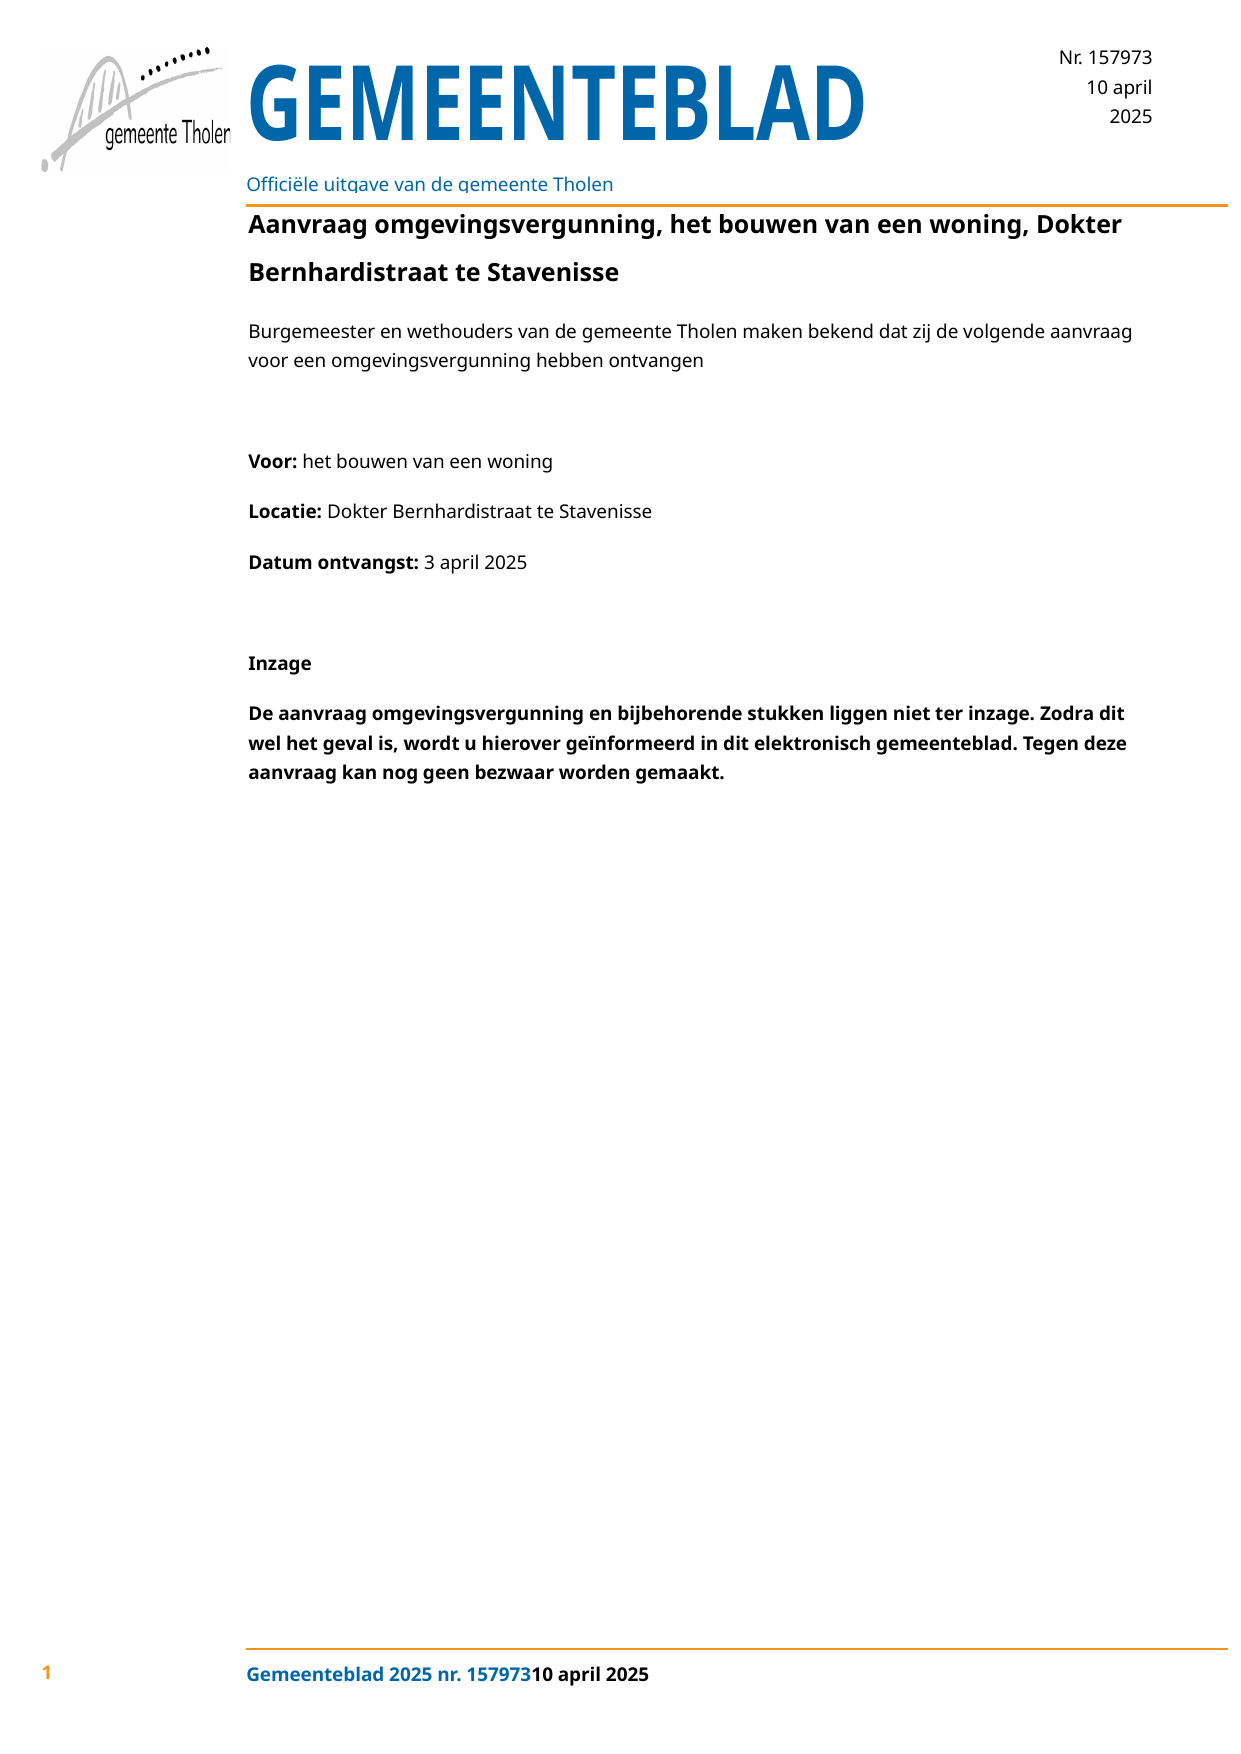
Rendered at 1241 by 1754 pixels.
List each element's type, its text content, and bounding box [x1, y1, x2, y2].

picture [41, 47, 231, 172]
text Aanvraag omgevingsvergunning, het bouwen van een woning, Dokter Bernhardistraat te Stavenisse [248, 207, 1152, 288]
text Burgemeester en wethouders van de gemeente Tholen maken bekend dat zij de volgende aanvraag voor een omgevingsvergunning hebben ontvangen [248, 318, 1152, 373]
text De aanvraag omgevingsvergunning en bijbehorende stukken liggen niet ter inzage. Zodra dit wel het geval is, wordt u hierover geïnformeerd in dit elektronisch gemeenteblad. Tegen deze aanvraag kan nog geen bezwaar worden gemaakt. [248, 700, 1152, 785]
text Locatie: Dokter Bernhardistraat te Stavenisse [248, 499, 1152, 524]
text Voor: het bouwen van een woning [248, 448, 1152, 474]
text Datum ontvangst: 3 april 2025 [248, 549, 1152, 575]
text Inzage [248, 650, 1152, 676]
